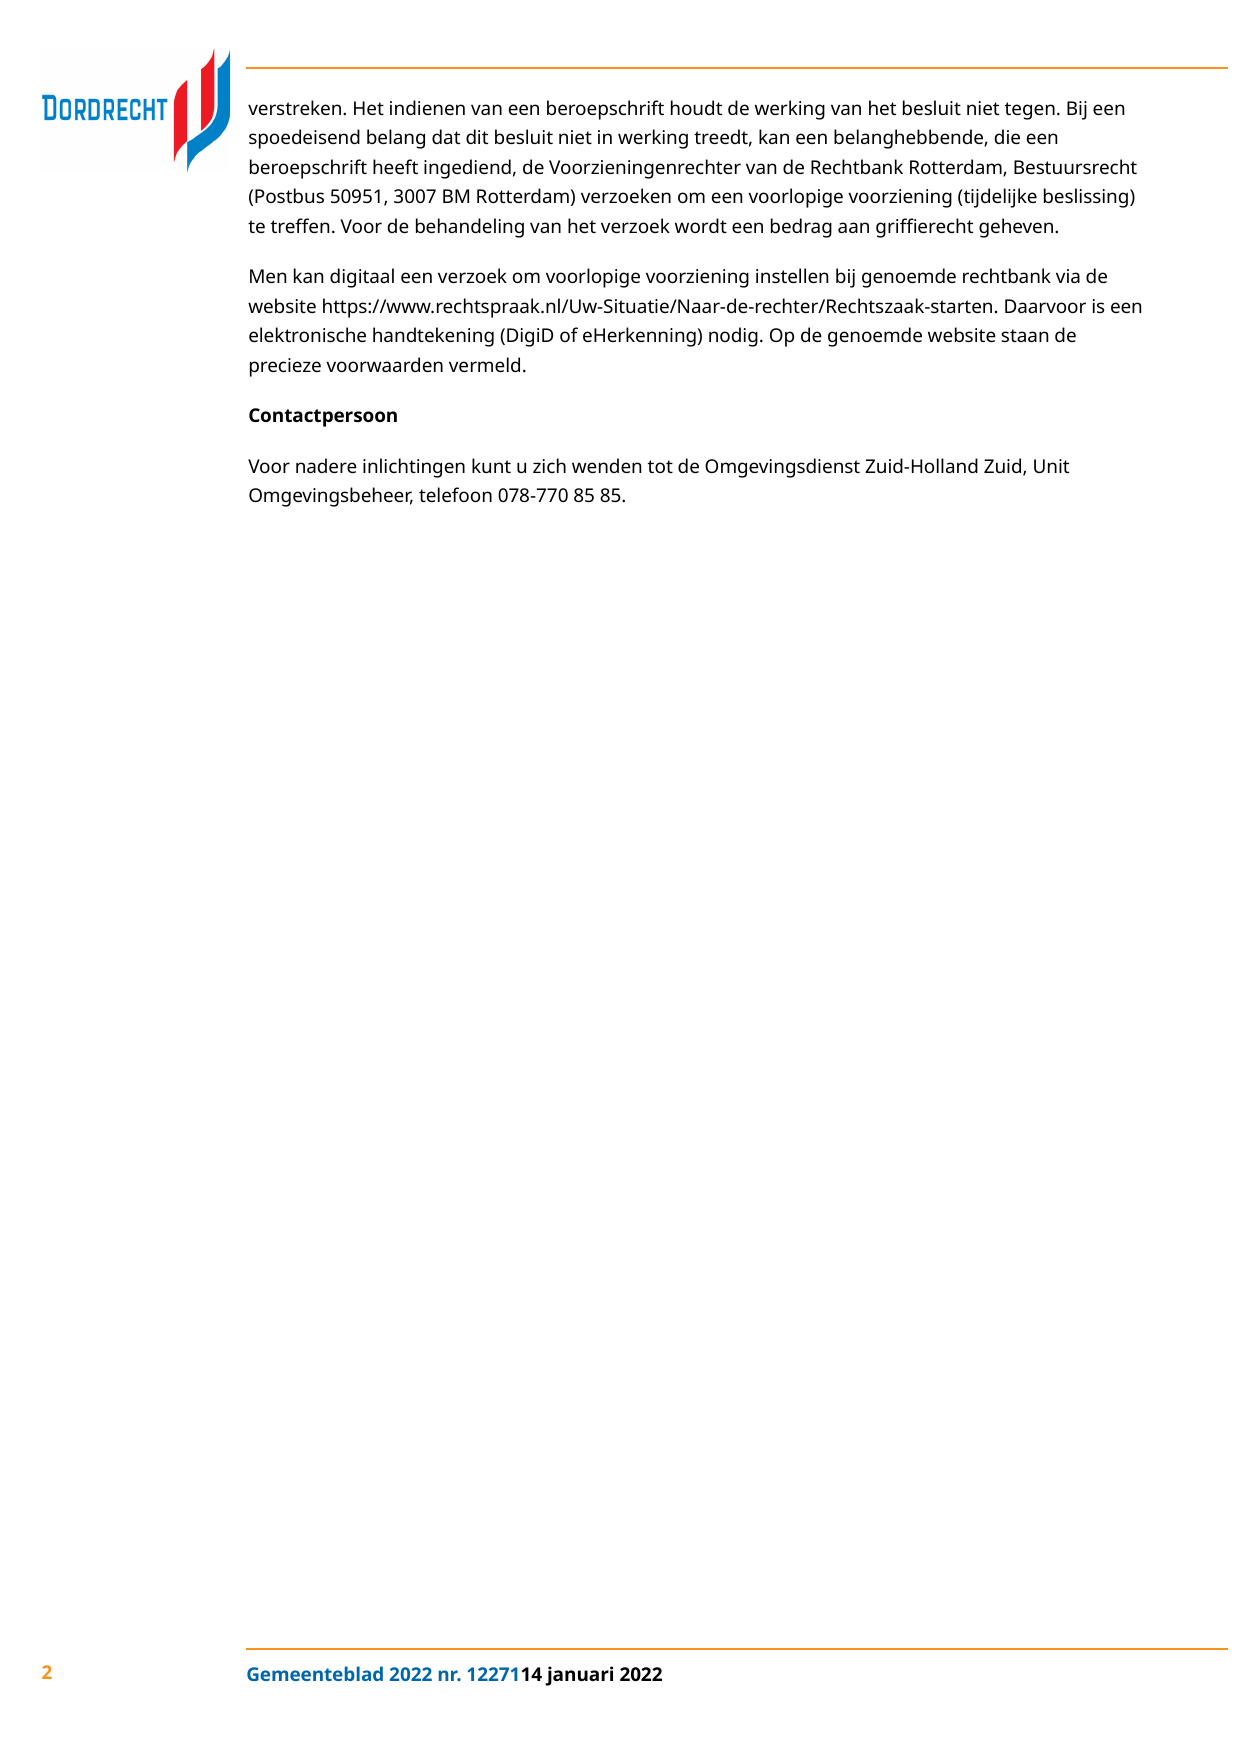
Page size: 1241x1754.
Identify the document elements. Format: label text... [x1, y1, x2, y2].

text Men kan digitaal een verzoek om voorlopige voorziening instellen bij genoemde rechtbank via de website https://www.rechtspraak.nl/Uw-Situatie/Naar-de-rechter/Rechtszaak-starten. Daarvoor is een elektronische handtekening (DigiD of eHerkenning) nodig. Op de genoemde website staan de precieze voorwaarden vermeld. [248, 263, 1152, 378]
text Voor nadere inlichtingen kunt u zich wenden tot de Omgevingsdienst Zuid-Holland Zuid, Unit Omgevingsbeheer, telefoon 078-770 85 85. [248, 453, 1152, 508]
text verstreken. Het indienen van een beroepschrift houdt de werking van het besluit niet tegen. Bij een spoedeisend belang dat dit besluit niet in werking treedt, kan een belanghebbende, die een beroepschrift heeft ingediend, de Voorzieningenrechter van de Rechtbank Rotterdam, Bestuursrecht (Postbus 50951, 3007 BM Rotterdam) verzoeken om een voorlopige voorziening (tijdelijke beslissing) te treffen. Voor de behandeling van het verzoek wordt een bedrag aan griffierecht geheven. [248, 95, 1152, 239]
picture [41, 47, 231, 172]
text Contactpersoon [248, 403, 1152, 428]
